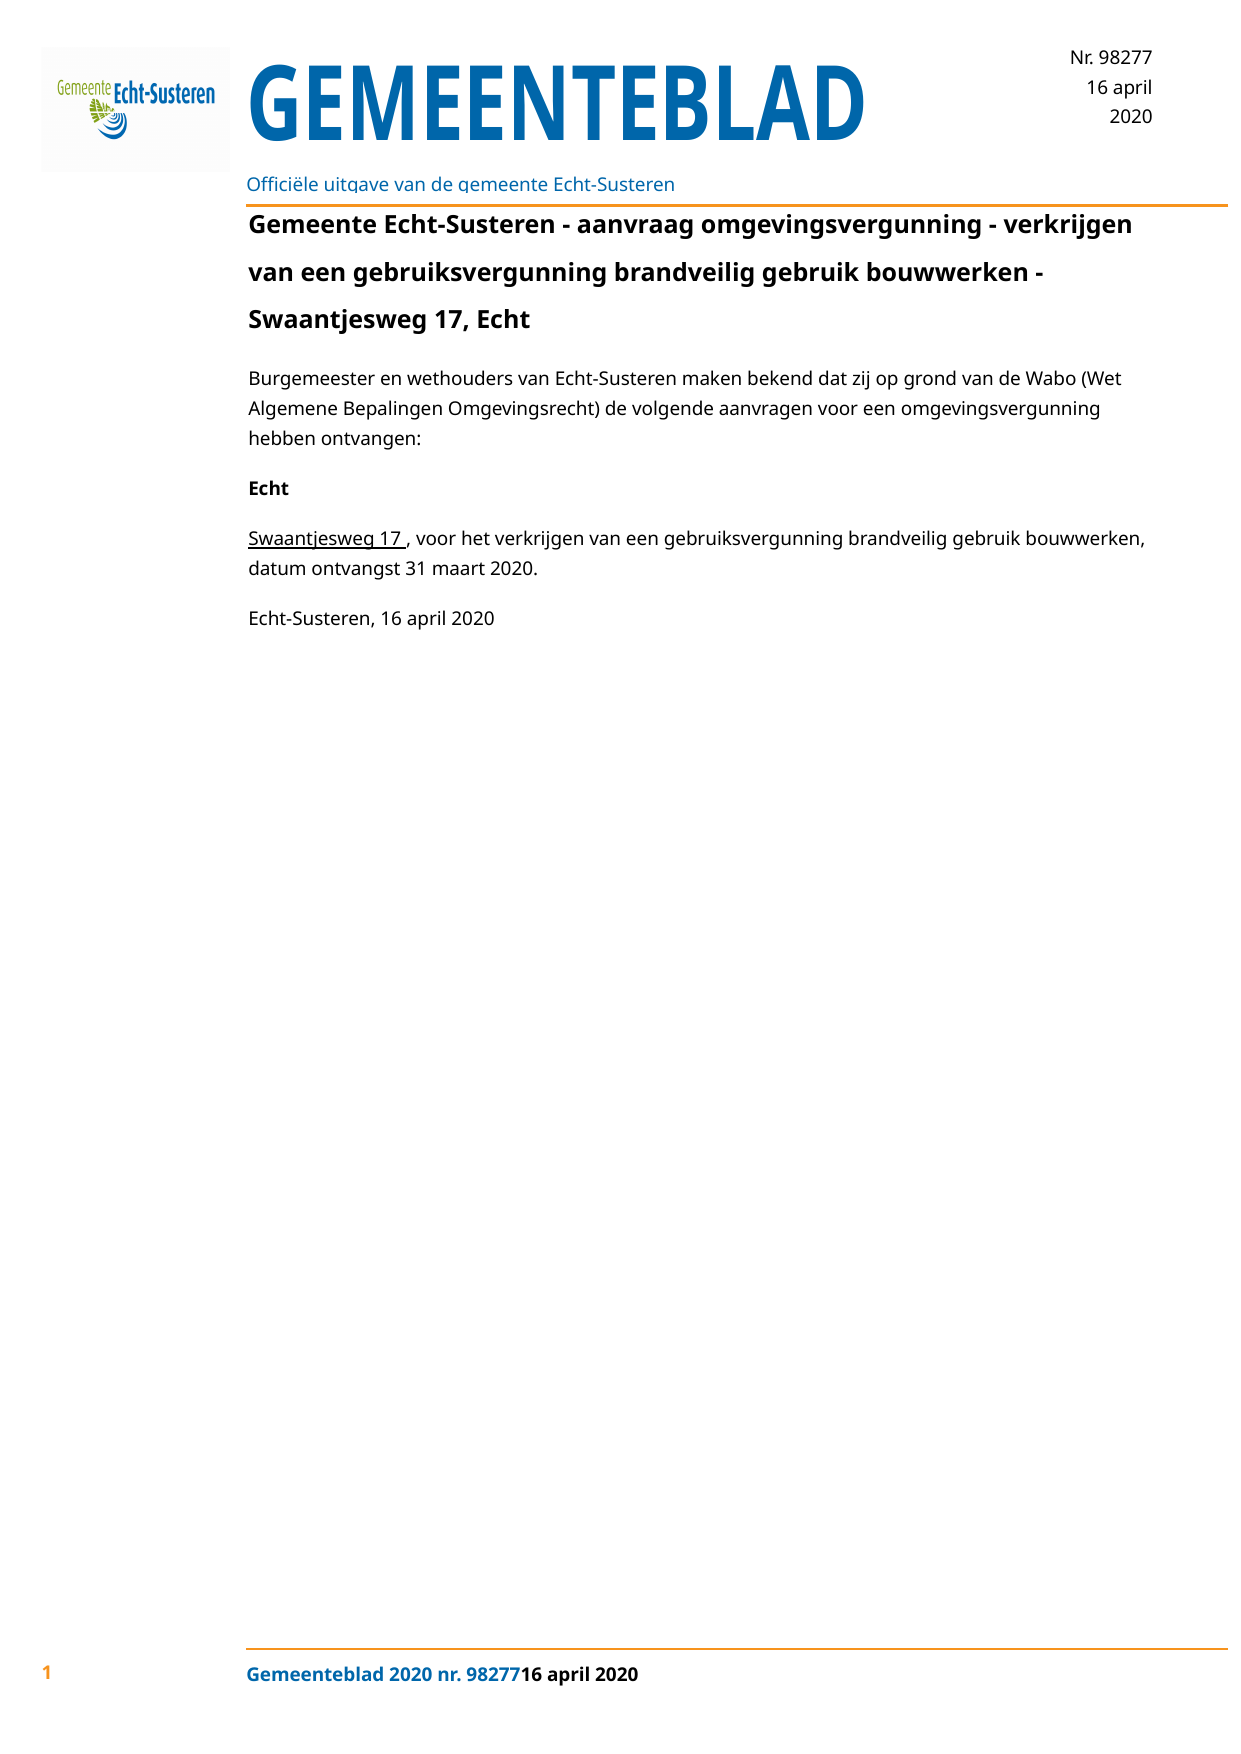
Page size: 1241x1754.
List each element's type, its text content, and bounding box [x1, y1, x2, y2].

text Echt-Susteren, 16 april 2020 [248, 606, 1152, 631]
text Swaantjesweg 17 , voor het verkrijgen van een gebruiksvergunning brandveilig gebruik bouwwerken, datum ontvangst 31 maart 2020. [248, 526, 1152, 581]
text Echt [248, 475, 1152, 501]
text Gemeente Echt-Susteren - aanvraag omgevingsvergunning - verkrijgen van een gebruiksvergunning brandveilig gebruik bouwwerken - Swaantjesweg 17, Echt [248, 207, 1152, 336]
picture [41, 47, 231, 172]
text Burgemeester en wethouders van Echt-Susteren maken bekend dat zij op grond van de Wabo (Wet Algemene Bepalingen Omgevingsrecht) de volgende aanvragen voor een omgevingsvergunning hebben ontvangen: [248, 366, 1152, 450]
